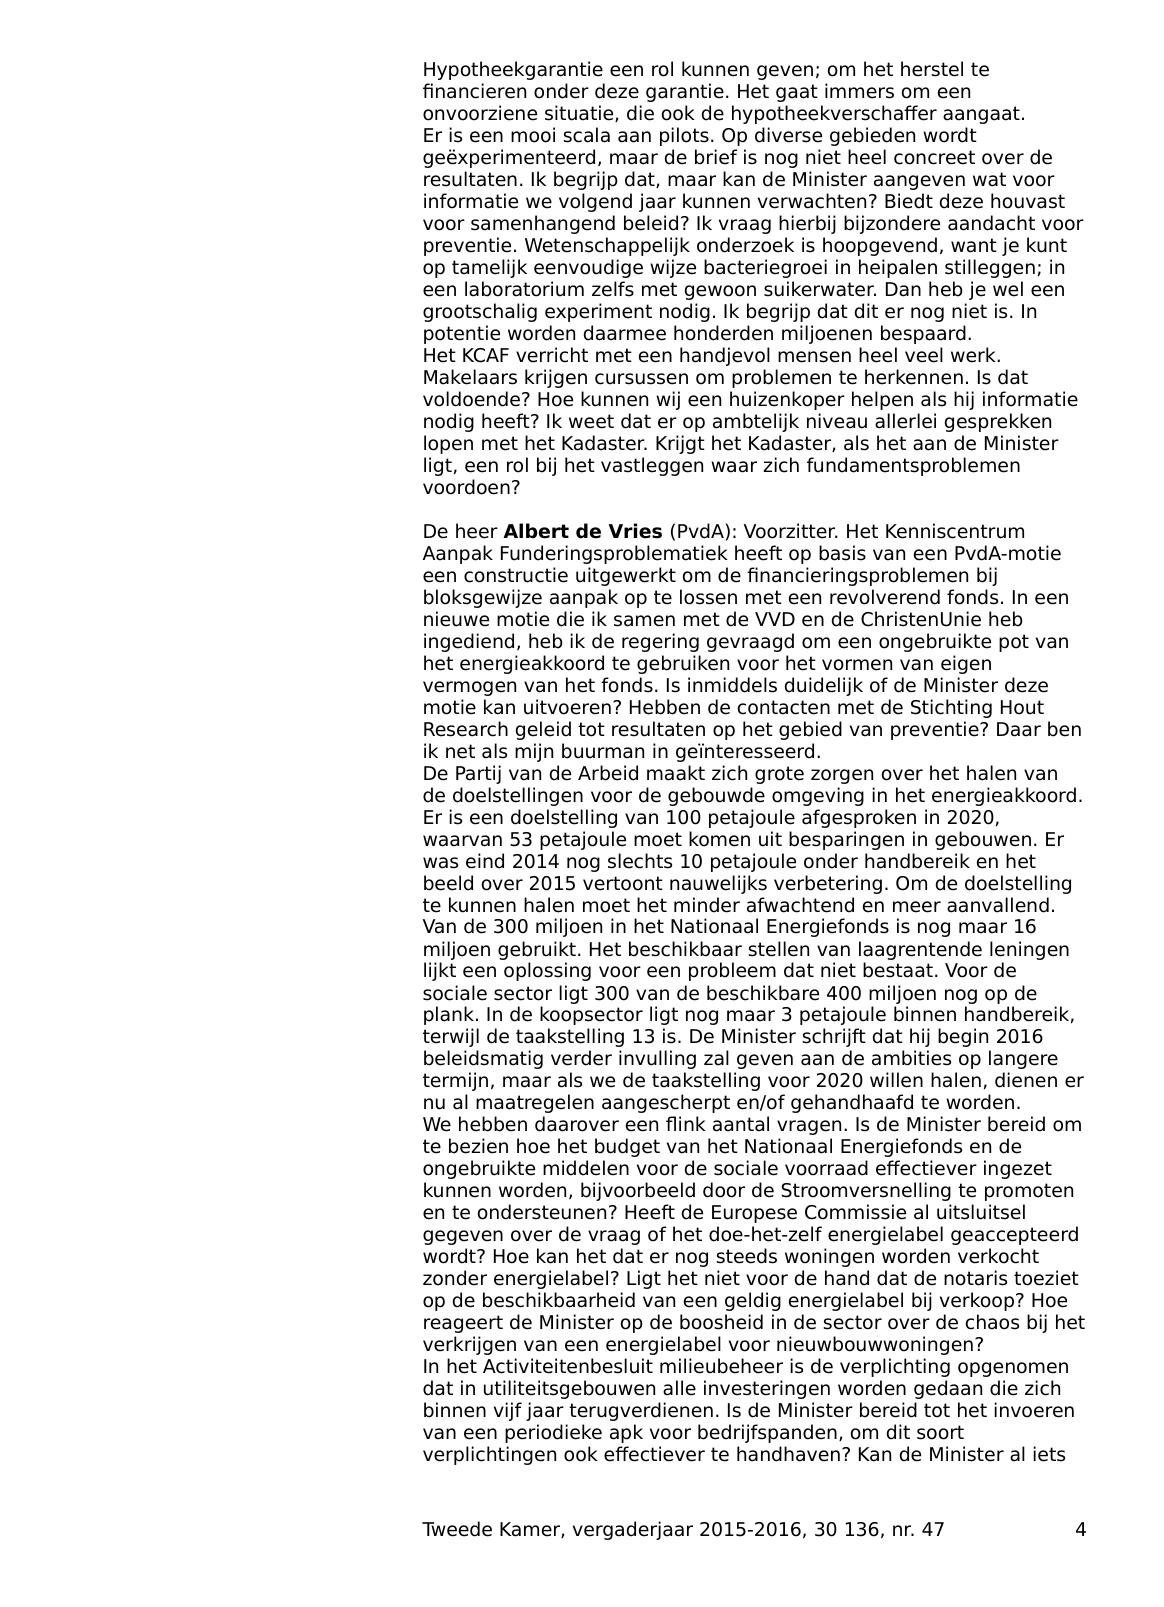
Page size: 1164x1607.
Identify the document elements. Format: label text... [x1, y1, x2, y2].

text De Partij van de Arbeid maakt zich grote zorgen over het halen van de doelstellingen voor de gebouwde omgeving in het energieakkoord. Er is een doelstelling van 100 petajoule afgesproken in 2020, waarvan 53 petajoule moet komen uit besparingen in gebouwen. Er was eind 2014 nog slechts 10 petajoule onder handbereik en het beeld over 2015 vertoont nauwelijks verbetering. Om de doelstelling te kunnen halen moet het minder afwachtend en meer aanvallend. Van de 300 miljoen in het Nationaal Energiefonds is nog maar 16 miljoen gebruikt. Het beschikbaar stellen van laagrentende leningen lijkt een oplossing voor een probleem dat niet bestaat. Voor de sociale sector ligt 300 van de beschikbare 400 miljoen nog op de plank. In de koopsector ligt nog maar 3 petajoule binnen handbereik, terwijl de taakstelling 13 is. De Minister schrijft dat hij begin 2016 beleidsmatig verder invulling zal geven aan de ambities op langere termijn, maar als we de taakstelling voor 2020 willen halen, dienen er nu al maatregelen aangescherpt en/of gehandhaafd te worden. [422, 763, 1087, 1114]
text In het Activiteitenbesluit milieubeheer is de verplichting opgenomen dat in utiliteitsgebouwen alle investeringen worden gedaan die zich binnen vijf jaar terugverdienen. Is de Minister bereid tot het invoeren van een periodieke apk voor bedrijfspanden, om dit soort verplichtingen ook effectiever te handhaven? Kan de Minister al iets [422, 1356, 1087, 1466]
text Hypotheekgarantie een rol kunnen geven; om het herstel te financieren onder deze garantie. Het gaat immers om een onvoorziene situatie, die ook de hypotheekverschaffer aangaat. [422, 59, 1087, 125]
text Het KCAF verricht met een handjevol mensen heel veel werk. Makelaars krijgen cursussen om problemen te herkennen. Is dat voldoende? Hoe kunnen wij een huizenkoper helpen als hij informatie nodig heeft? Ik weet dat er op ambtelijk niveau allerlei gesprekken lopen met het Kadaster. Krijgt het Kadaster, als het aan de Minister ligt, een rol bij het vastleggen waar zich fundamentsproblemen voordoen? [422, 345, 1087, 499]
text Er is een mooi scala aan pilots. Op diverse gebieden wordt geëxperimenteerd, maar de brief is nog niet heel concreet over de resultaten. Ik begrijp dat, maar kan de Minister aangeven wat voor informatie we volgend jaar kunnen verwachten? Biedt deze houvast voor samenhangend beleid? Ik vraag hierbij bijzondere aandacht voor preventie. Wetenschappelijk onderzoek is hoopgevend, want je kunt op tamelijk eenvoudige wijze bacteriegroei in heipalen stilleggen; in een laboratorium zelfs met gewoon suikerwater. Dan heb je wel een grootschalig experiment nodig. Ik begrijp dat dit er nog niet is. In potentie worden daarmee honderden miljoenen bespaard. [422, 125, 1087, 345]
text We hebben daarover een flink aantal vragen. Is de Minister bereid om te bezien hoe het budget van het Nationaal Energiefonds en de ongebruikte middelen voor de sociale voorraad effectiever ingezet kunnen worden, bijvoorbeeld door de Stroomversnelling te promoten en te ondersteunen? Heeft de Europese Commissie al uitsluitsel gegeven over de vraag of het doe-het-zelf energielabel geaccepteerd wordt? Hoe kan het dat er nog steeds woningen worden verkocht zonder energielabel? Ligt het niet voor de hand dat de notaris toeziet op de beschikbaarheid van een geldig energielabel bij verkoop? Hoe reageert de Minister op de boosheid in de sector over de chaos bij het verkrijgen van een energielabel voor nieuwbouwwoningen? [422, 1114, 1087, 1356]
text De heer Albert de Vries (PvdA): Voorzitter. Het Kenniscentrum Aanpak Funderingsproblematiek heeft op basis van een PvdA-motie een constructie uitgewerkt om de financieringsproblemen bij bloksgewijze aanpak op te lossen met een revolverend fonds. In een nieuwe motie die ik samen met de VVD en de ChristenUnie heb ingediend, heb ik de regering gevraagd om een ongebruikte pot van het energieakkoord te gebruiken voor het vormen van eigen vermogen van het fonds. Is inmiddels duidelijk of de Minister deze motie kan uitvoeren? Hebben de contacten met de Stichting Hout Research geleid tot resultaten op het gebied van preventie? Daar ben ik net als mijn buurman in geïnteresseerd. [422, 521, 1087, 763]
